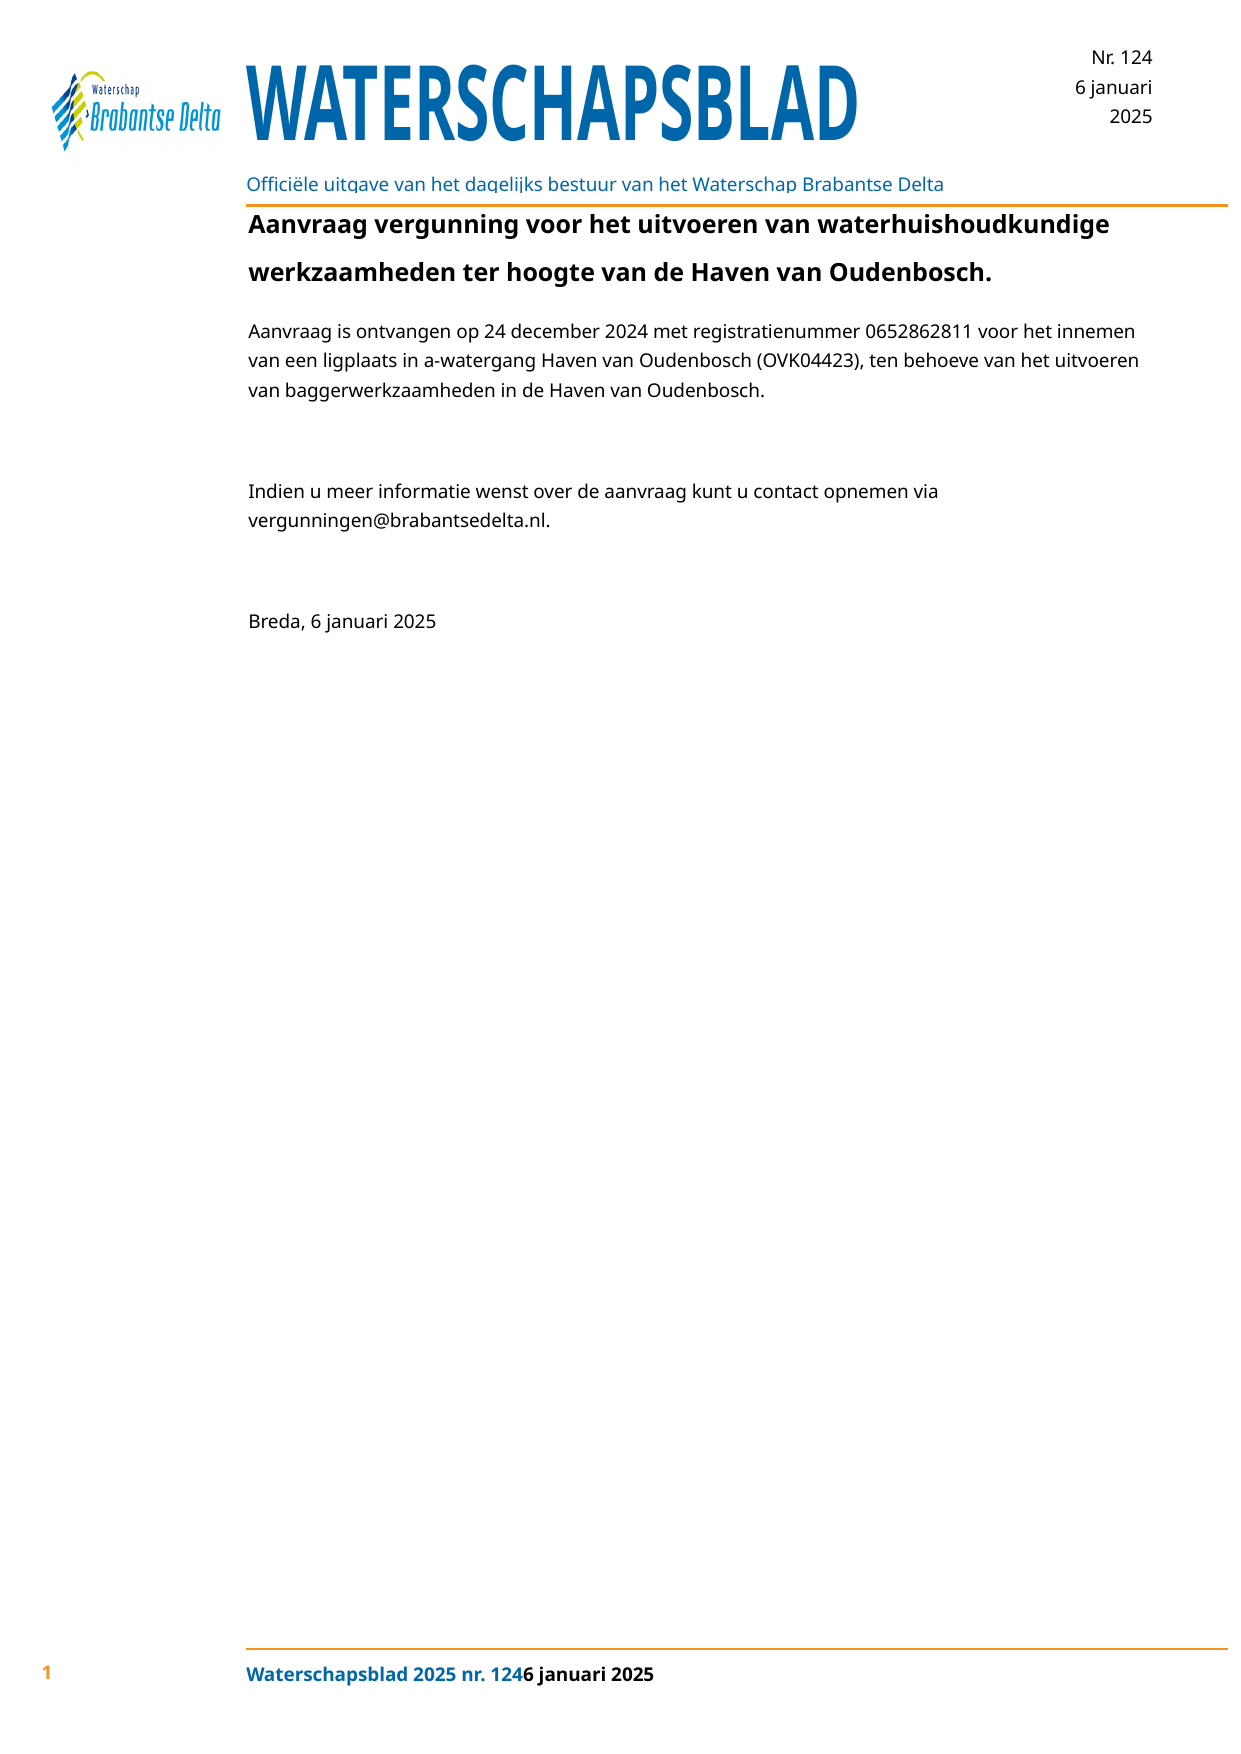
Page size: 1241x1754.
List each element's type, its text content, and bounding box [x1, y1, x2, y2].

picture [41, 47, 231, 172]
text Indien u meer informatie wenst over de aanvraag kunt u contact opnemen via vergunningen@brabantsedelta.nl. [248, 478, 1152, 533]
text Aanvraag is ontvangen op 24 december 2024 met registratienummer 0652862811 voor het innemen van een ligplaats in a-watergang Haven van Oudenbosch (OVK04423), ten behoeve van het uitvoeren van baggerwerkzaamheden in de Haven van Oudenbosch. [248, 318, 1152, 403]
text Breda, 6 januari 2025 [248, 608, 1152, 634]
text Aanvraag vergunning voor het uitvoeren van waterhuishoudkundige werkzaamheden ter hoogte van de Haven van Oudenbosch. [248, 207, 1152, 288]
